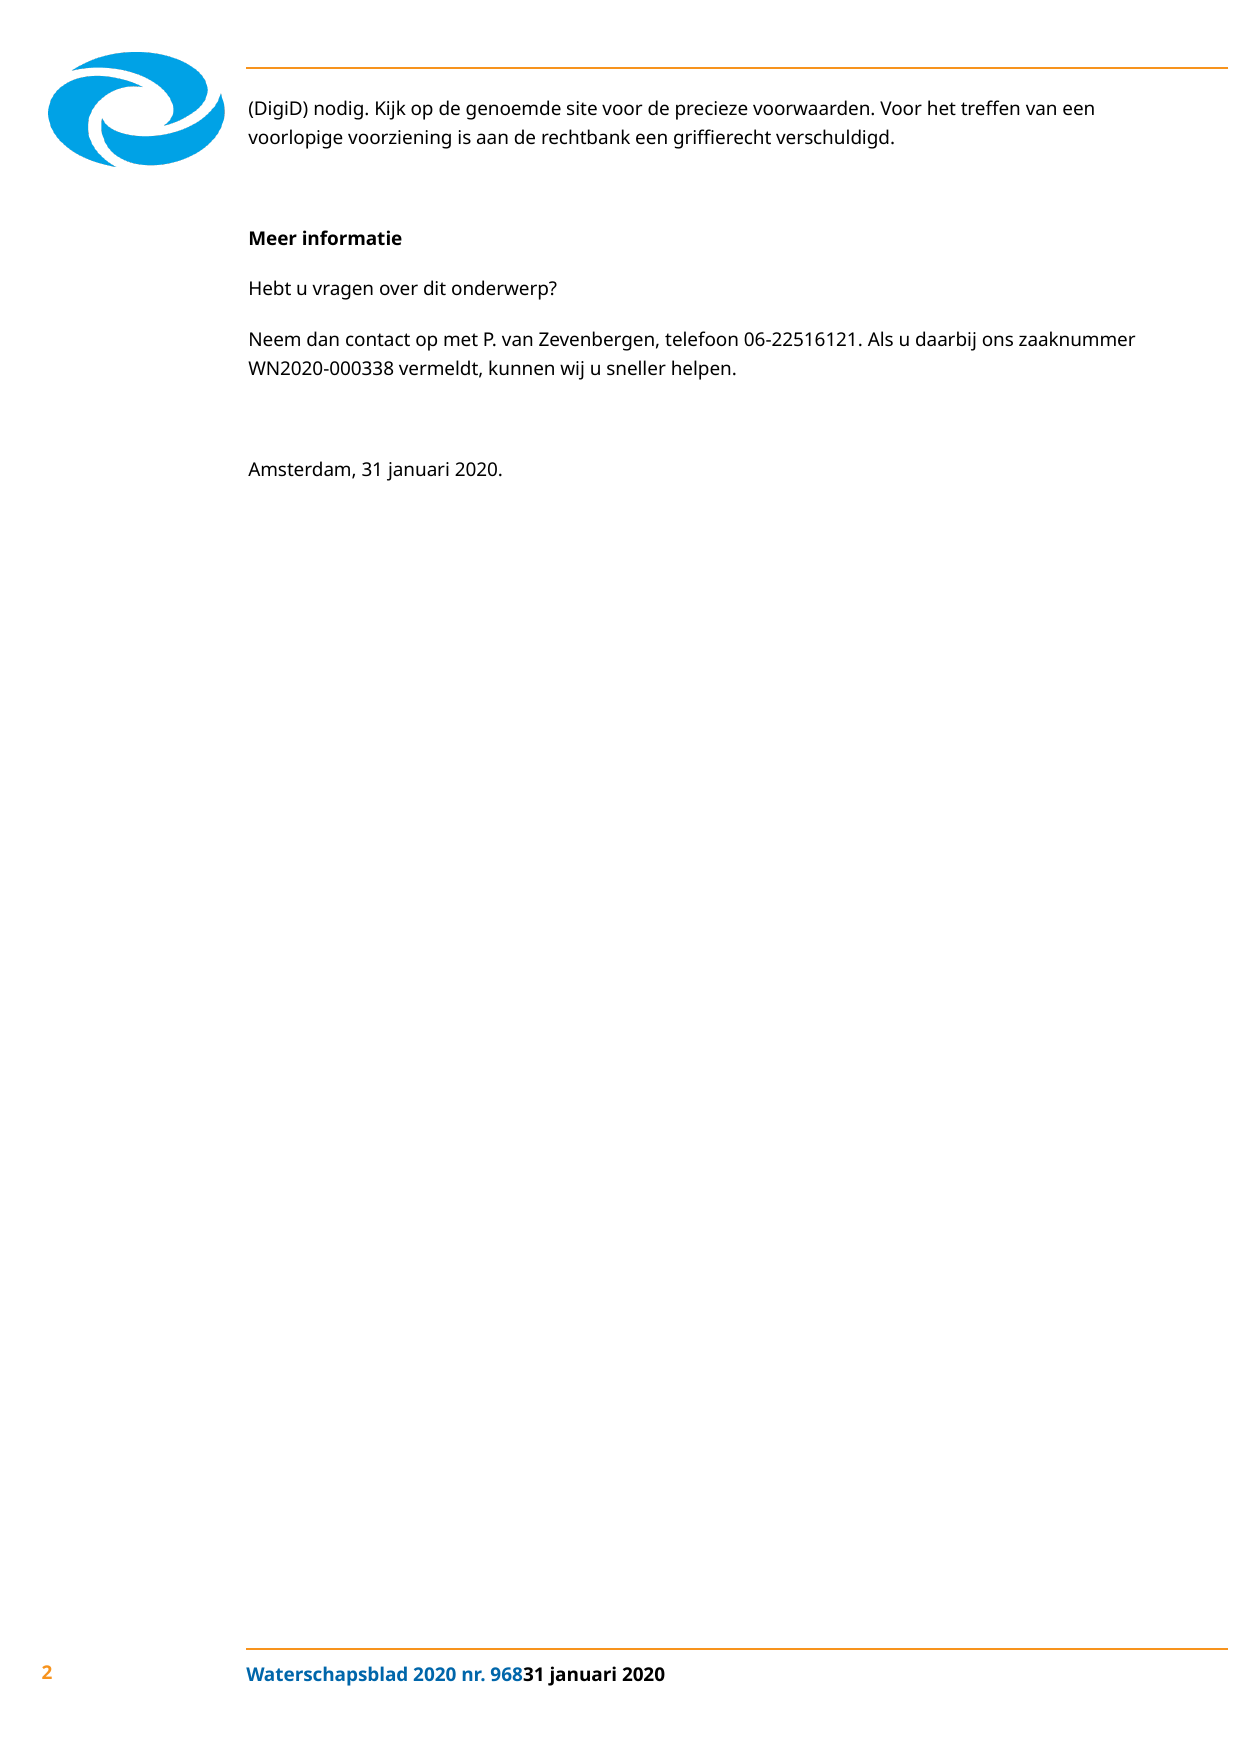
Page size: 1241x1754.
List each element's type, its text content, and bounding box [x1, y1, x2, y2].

text Neem dan contact op met P. van Zevenbergen, telefoon 06-22516121. Als u daarbij ons zaaknummer WN2020-000338 vermeldt, kunnen wij u sneller helpen. [248, 326, 1152, 381]
picture [41, 47, 231, 172]
text Amsterdam, 31 januari 2020. [248, 456, 1152, 482]
text (DigiD) nodig. Kijk op de genoemde site voor de precieze voorwaarden. Voor het treffen van een voorlopige voorziening is aan de rechtbank een griffierecht verschuldigd. [248, 95, 1152, 150]
text Meer informatie [248, 225, 1152, 251]
text Hebt u vragen over dit onderwerp? [248, 276, 1152, 301]
